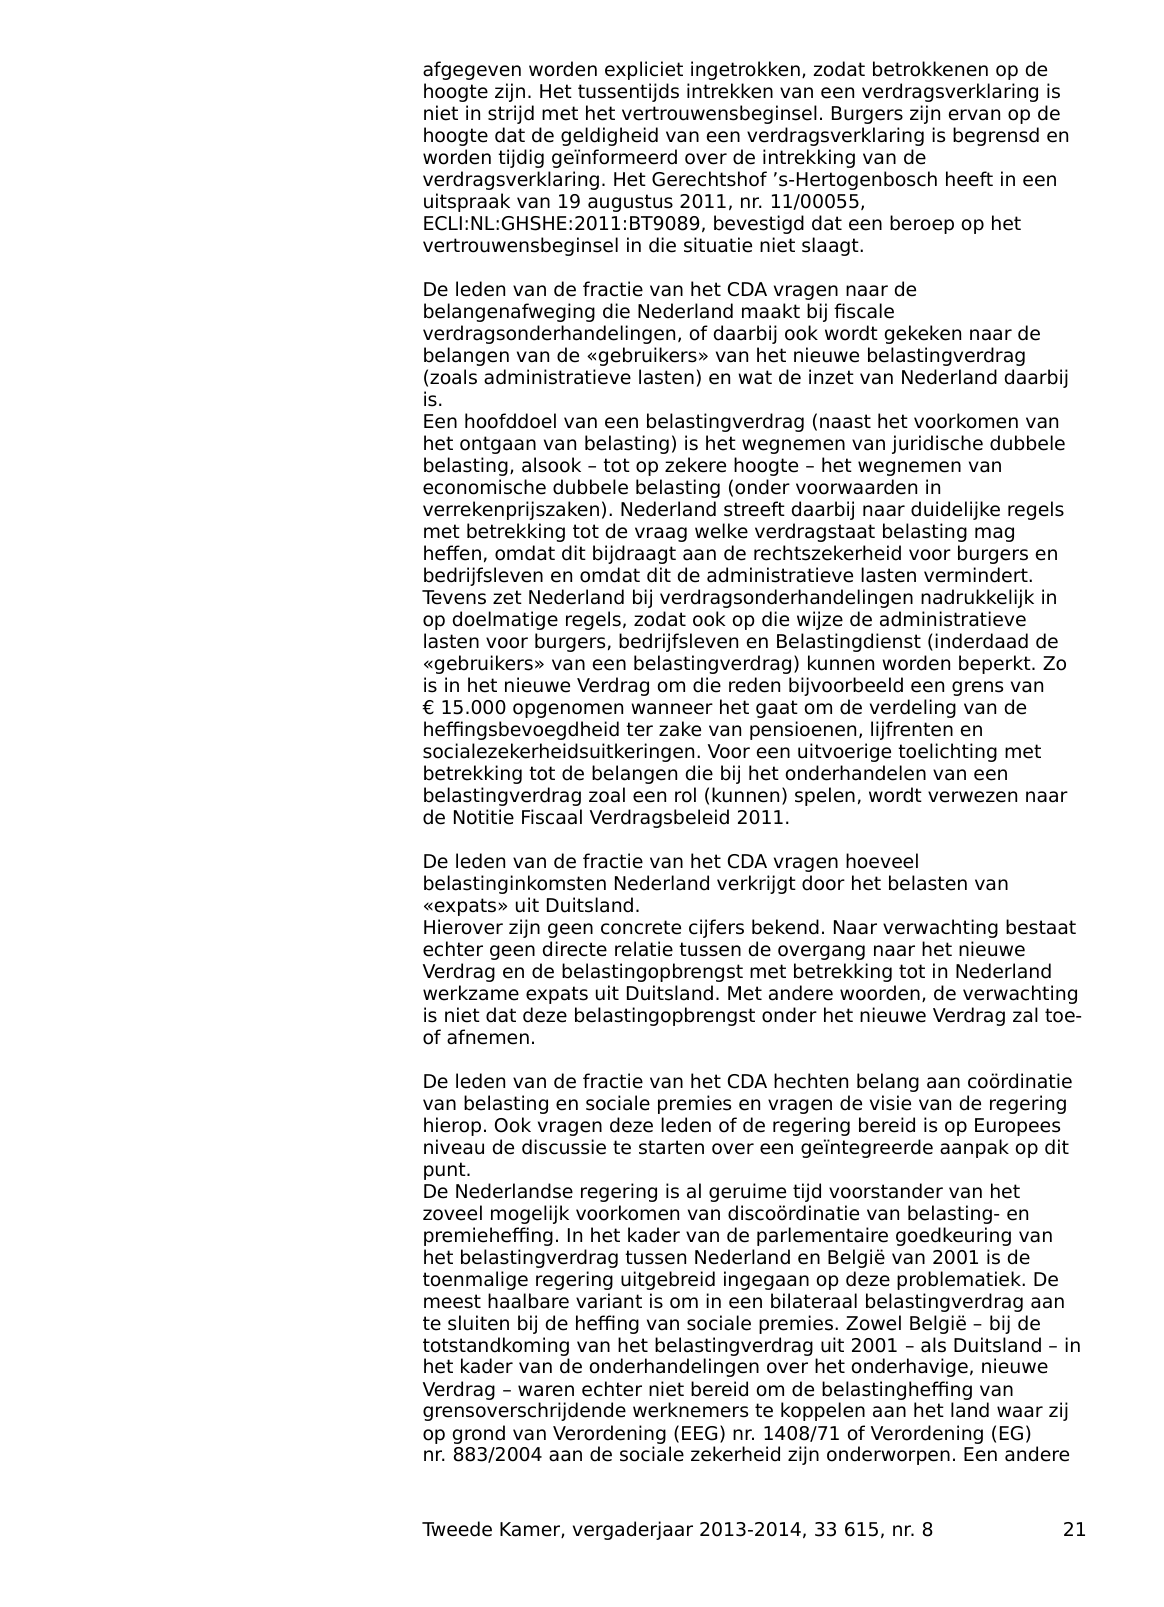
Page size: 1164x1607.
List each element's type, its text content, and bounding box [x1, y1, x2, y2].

text Een hoofddoel van een belastingverdrag (naast het voorkomen van het ontgaan van belasting) is het wegnemen van juridische dubbele belasting, alsook – tot op zekere hoogte – het wegnemen van economische dubbele belasting (onder voorwaarden in verrekenprijszaken). Nederland streeft daarbij naar duidelijke regels met betrekking tot de vraag welke verdragstaat belasting mag heffen, omdat dit bijdraagt aan de rechtszekerheid voor burgers en bedrijfsleven en omdat dit de administratieve lasten vermindert. Tevens zet Nederland bij verdragsonderhandelingen nadrukkelijk in op doelmatige regels, zodat ook op die wijze de administratieve lasten voor burgers, bedrijfsleven en Belastingdienst (inderdaad de «gebruikers» van een belastingverdrag) kunnen worden beperkt. Zo is in het nieuwe Verdrag om die reden bijvoorbeeld een grens van € 15.000 opgenomen wanneer het gaat om de verdeling van de heffingsbevoegdheid ter zake van pensioenen, lijfrenten en socialezekerheidsuitkeringen. Voor een uitvoerige toelichting met betrekking tot de belangen die bij het onderhandelen van een belastingverdrag zoal een rol (kunnen) spelen, wordt verwezen naar de Notitie Fiscaal Verdragsbeleid 2011. [422, 411, 1087, 828]
text De leden van de fractie van het CDA hechten belang aan coördinatie van belasting en sociale premies en vragen de visie van de regering hierop. Ook vragen deze leden of de regering bereid is op Europees niveau de discussie te starten over een geïntegreerde aanpak op dit punt. [422, 1071, 1087, 1181]
text De leden van de fractie van het CDA vragen hoeveel belastinginkomsten Nederland verkrijgt door het belasten van «expats» uit Duitsland. [422, 851, 1087, 917]
text Hierover zijn geen concrete cijfers bekend. Naar verwachting bestaat echter geen directe relatie tussen de overgang naar het nieuwe Verdrag en de belastingopbrengst met betrekking tot in Nederland werkzame expats uit Duitsland. Met andere woorden, de verwachting is niet dat deze belastingopbrengst onder het nieuwe Verdrag zal toe- of afnemen. [422, 917, 1087, 1048]
text afgegeven worden expliciet ingetrokken, zodat betrokkenen op de hoogte zijn. Het tussentijds intrekken van een verdragsverklaring is niet in strijd met het vertrouwensbeginsel. Burgers zijn ervan op de hoogte dat de geldigheid van een verdragsverklaring is begrensd en worden tijdig geïnformeerd over de intrekking van de verdragsverklaring. Het Gerechtshof ’s-Hertogenbosch heeft in een uitspraak van 19 augustus 2011, nr. 11/00055, ECLI:NL:GHSHE:2011:BT9089, bevestigd dat een beroep op het vertrouwensbeginsel in die situatie niet slaagt. [422, 59, 1087, 257]
text De leden van de fractie van het CDA vragen naar de belangenafweging die Nederland maakt bij fiscale verdragsonderhandelingen, of daarbij ook wordt gekeken naar de belangen van de «gebruikers» van het nieuwe belastingverdrag (zoals administratieve lasten) en wat de inzet van Nederland daarbij is. [422, 279, 1087, 411]
text De Nederlandse regering is al geruime tijd voorstander van het zoveel mogelijk voorkomen van discoördinatie van belasting- en premieheffing. In het kader van de parlementaire goedkeuring van het belastingverdrag tussen Nederland en België van 2001 is de toenmalige regering uitgebreid ingegaan op deze problematiek. De meest haalbare variant is om in een bilateraal belastingverdrag aan te sluiten bij de heffing van sociale premies. Zowel België – bij de totstandkoming van het belastingverdrag uit 2001 – als Duitsland – in het kader van de onderhandelingen over het onderhavige, nieuwe Verdrag – waren echter niet bereid om de belastingheffing van grensoverschrijdende werknemers te koppelen aan het land waar zij op grond van Verordening (EEG) nr. 1408/71 of Verordening (EG) nr. 883/2004 aan de sociale zekerheid zijn onderworpen. Een andere [422, 1181, 1087, 1466]
